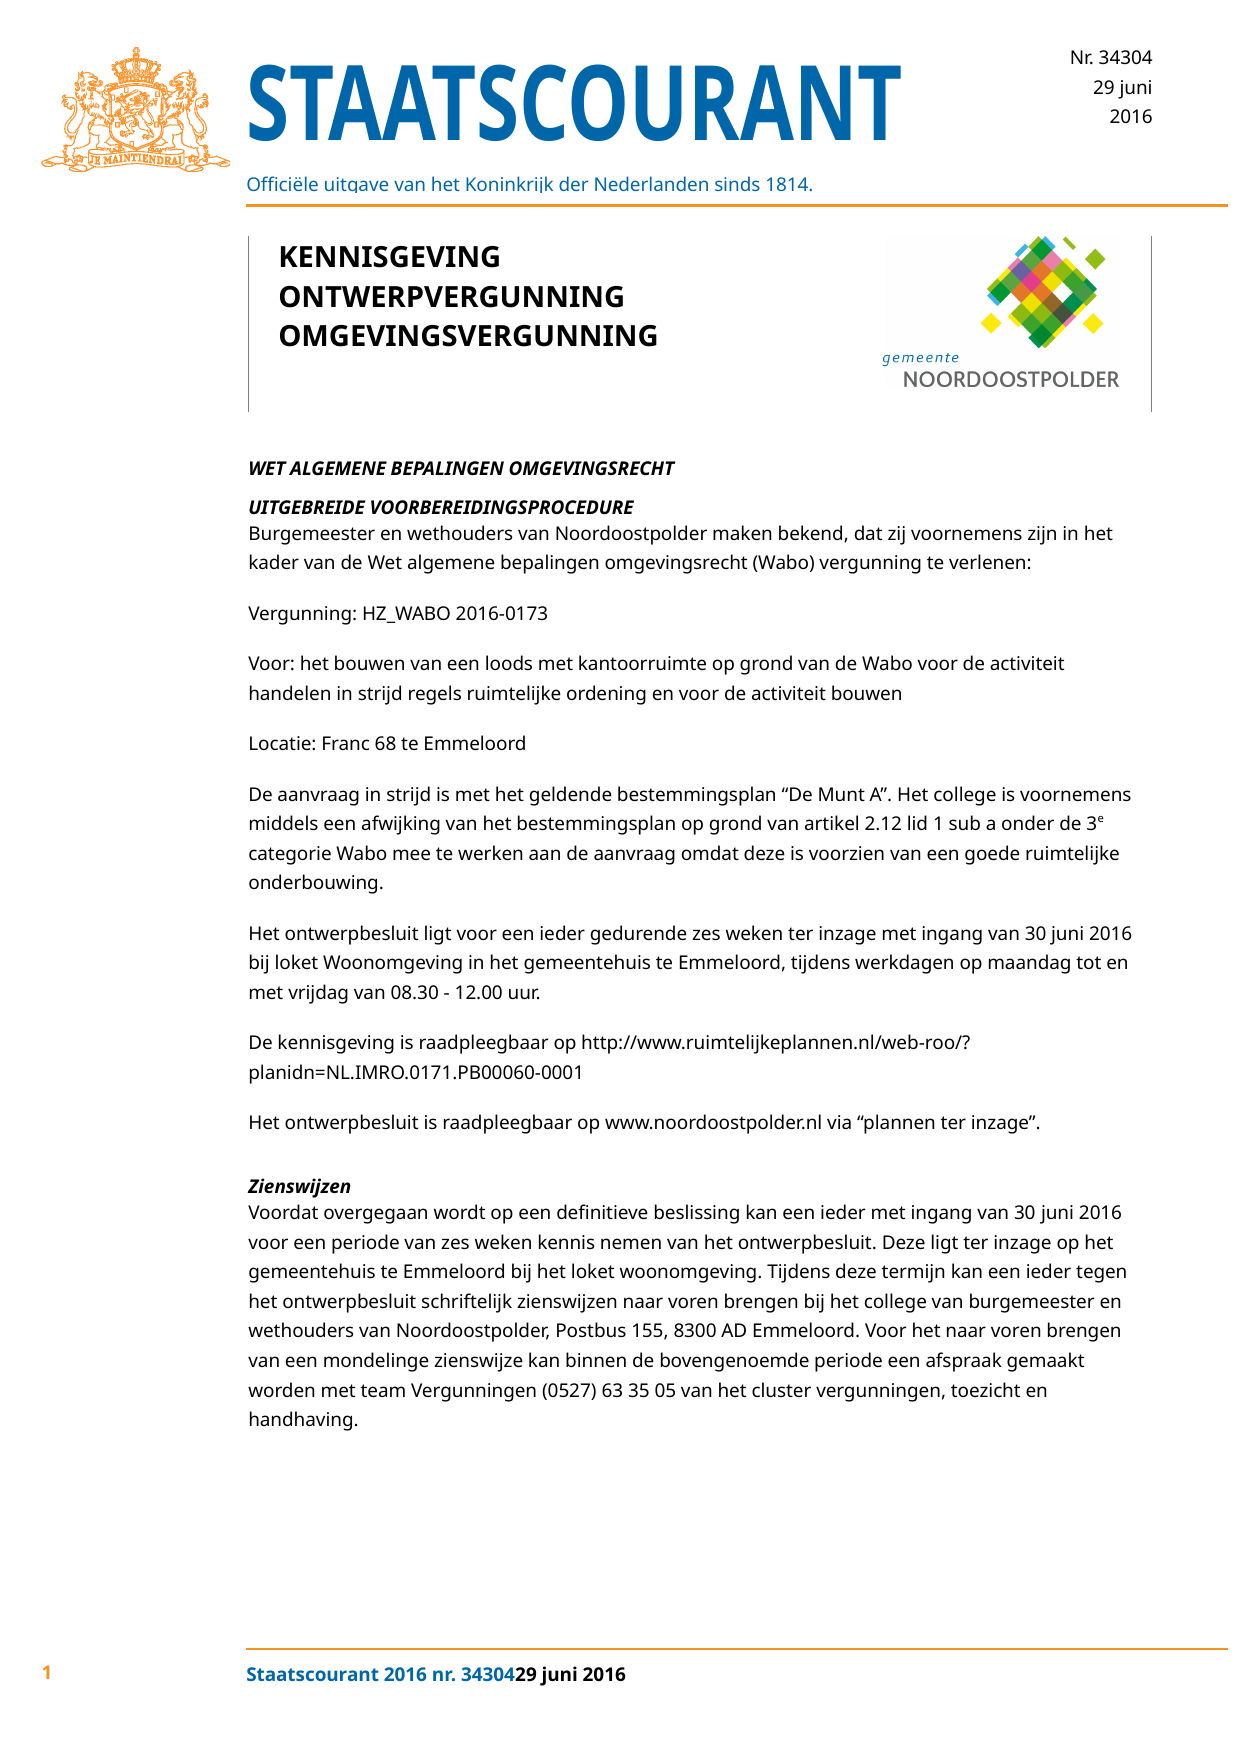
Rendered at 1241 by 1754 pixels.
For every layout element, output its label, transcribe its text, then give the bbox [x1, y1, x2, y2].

table_header [850, 236, 1151, 412]
table_header KENNISGEVING ONTWERPVERGUNNING OMGEVINGSVERGUNNING [249, 236, 850, 412]
text Locatie: Franc 68 te Emmeloord [248, 730, 1152, 756]
text Voor: het bouwen van een loods met kantoorruimte op grond van de Wabo voor de activiteit handelen in strijd regels ruimtelijke ordening en voor de activiteit bouwen [248, 650, 1152, 706]
text Het ontwerpbesluit is raadpleegbaar op www.noordoostpolder.nl via “plannen ter inzage”. [248, 1109, 1152, 1135]
text Burgemeester en wethouders van Noordoostpolder maken bekend, dat zij voornemens zijn in het kader van de Wet algemene bepalingen omgevingsrecht (Wabo) vergunning te verlenen: [248, 520, 1152, 575]
text Zienswijzen [248, 1173, 1152, 1199]
text UITGEBREIDE VOORBEREIDINGSPROCEDURE [248, 494, 1152, 520]
text Vergunning: HZ_WABO 2016-0173 [248, 600, 1152, 626]
text Het ontwerpbesluit ligt voor een ieder gedurende zes weken ter inzage met ingang van 30 juni 2016 bij loket Woonomgeving in het gemeentehuis te Emmeloord, tijdens werkdagen op maandag tot en met vrijdag van 08.30 - 12.00 uur. [248, 920, 1152, 1005]
text De kennisgeving is raadpleegbaar op http://www.ruimtelijkeplannen.nl/web-roo/?planidn=NL.IMRO.0171.PB00060-0001 [248, 1029, 1152, 1085]
text De aanvraag in strijd is met het geldende bestemmingsplan “De Munt A”. Het college is voornemens middels een afwijking van het bestemmingsplan op grond van artikel 2.12 lid 1 sub a onder de 3e categorie Wabo mee te werken aan de aanvraag omdat deze is voorzien van een goede ruimtelijke onderbouwing. [248, 781, 1152, 895]
text WET ALGEMENE BEPALINGEN OMGEVINGSRECHT [248, 455, 1152, 481]
text Voordat overgegaan wordt op een definitieve beslissing kan een ieder met ingang van 30 juni 2016 voor een periode van zes weken kennis nemen van het ontwerpbesluit. Deze ligt ter inzage op het gemeentehuis te Emmeloord bij het loket woonomgeving. Tijdens deze termijn kan een ieder tegen het ontwerpbesluit schriftelijk zienswijzen naar voren brengen bij het college van burgemeester en wethouders van Noordoostpolder, Postbus 155, 8300 AD Emmeloord. Voor het naar voren brengen van een mondelinge zienswijze kan binnen de bovengenoemde periode een afspraak gemaakt worden met team Vergunningen (0527) 63 35 05 van het cluster vergunningen, toezicht en handhaving. [248, 1199, 1152, 1432]
picture [41, 47, 231, 172]
picture [882, 236, 1119, 387]
